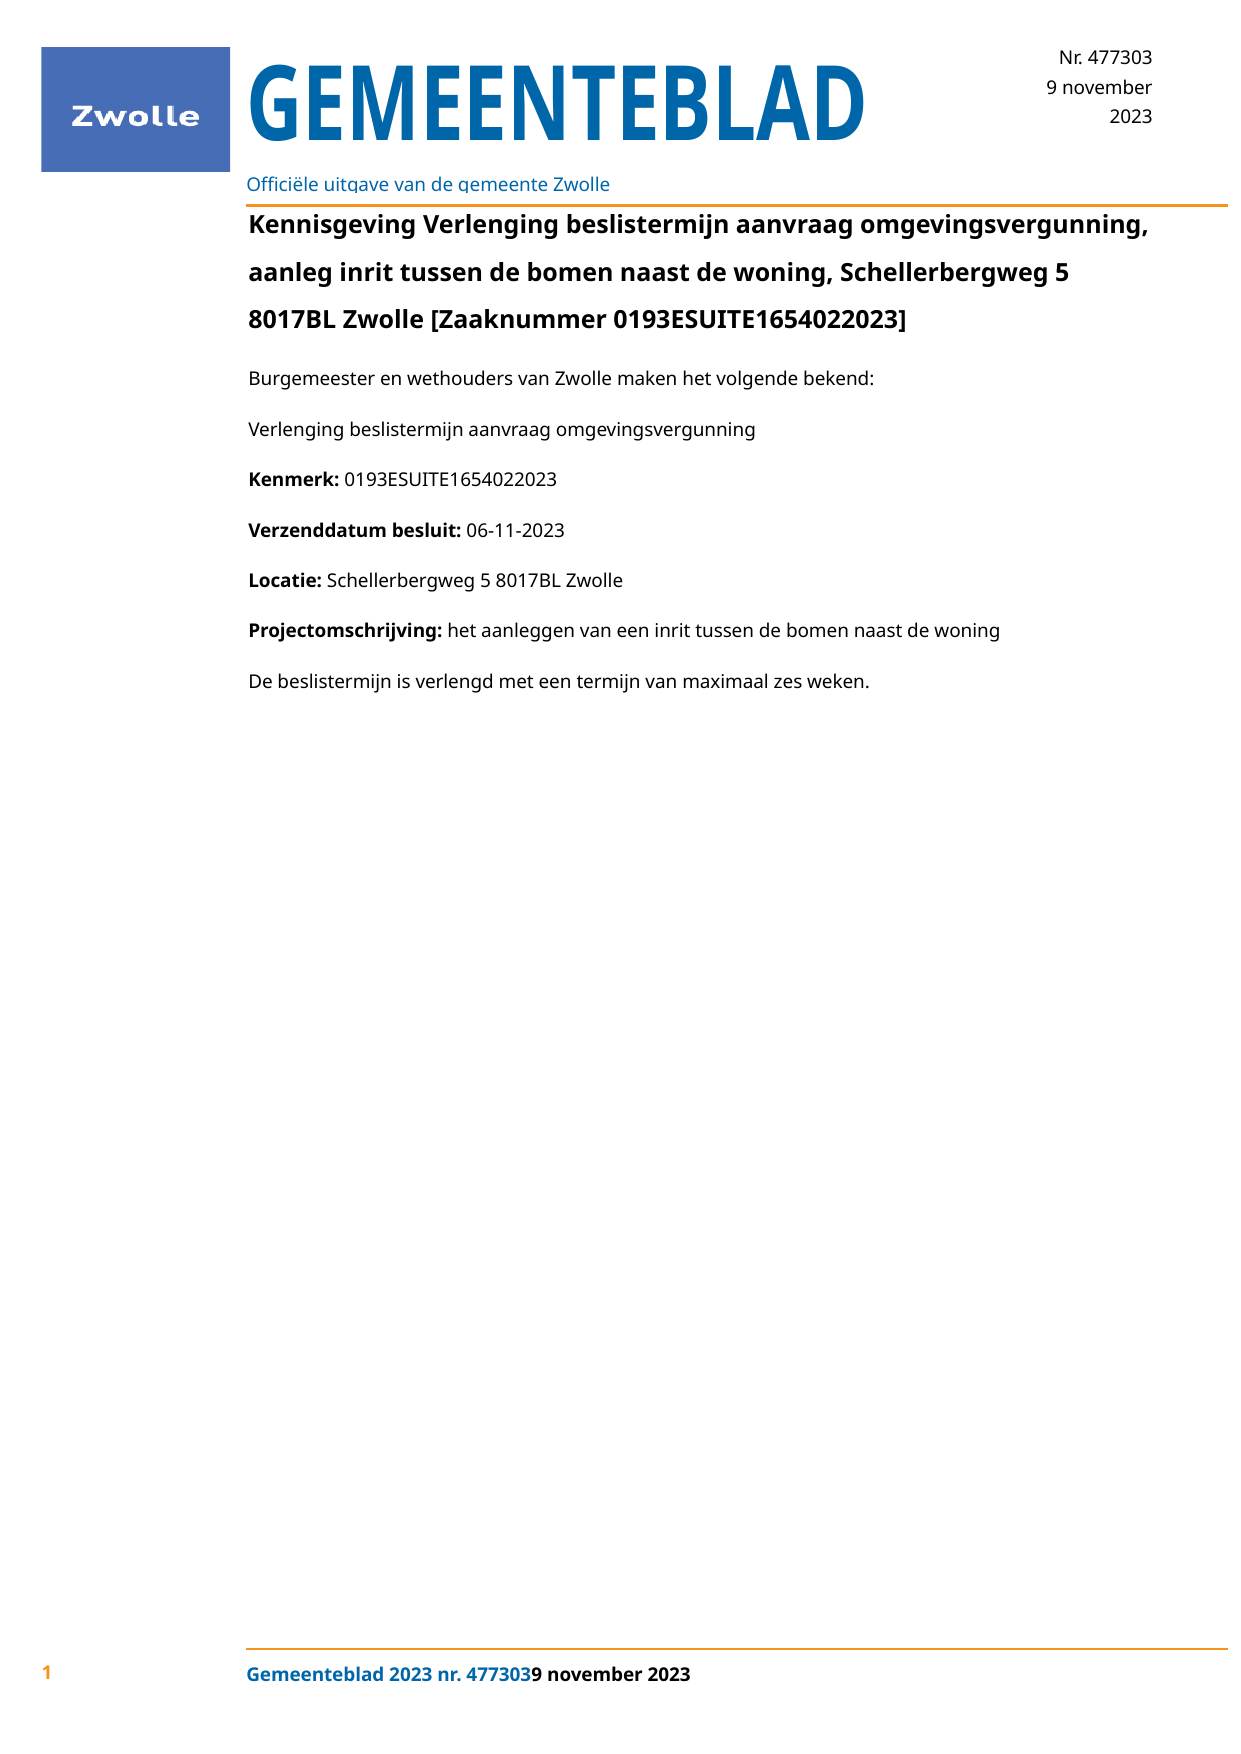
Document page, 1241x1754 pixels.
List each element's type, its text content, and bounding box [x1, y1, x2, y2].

text Locatie: Schellerbergweg 5 8017BL Zwolle [248, 567, 1152, 593]
text Kennisgeving Verlenging beslistermijn aanvraag omgevingsvergunning, aanleg inrit tussen de bomen naast de woning, Schellerbergweg 5 8017BL Zwolle [Zaaknummer 0193ESUITE1654022023] [248, 207, 1152, 336]
text Kenmerk: 0193ESUITE1654022023 [248, 466, 1152, 492]
text Verzenddatum besluit: 06-11-2023 [248, 517, 1152, 542]
text Projectomschrijving: het aanleggen van een inrit tussen de bomen naast de woning [248, 618, 1152, 643]
picture [41, 47, 231, 172]
text Burgemeester en wethouders van Zwolle maken het volgende bekend: [248, 366, 1152, 391]
text Verlenging beslistermijn aanvraag omgevingsvergunning [248, 416, 1152, 442]
text De beslistermijn is verlengd met een termijn van maximaal zes weken. [248, 668, 1152, 694]
